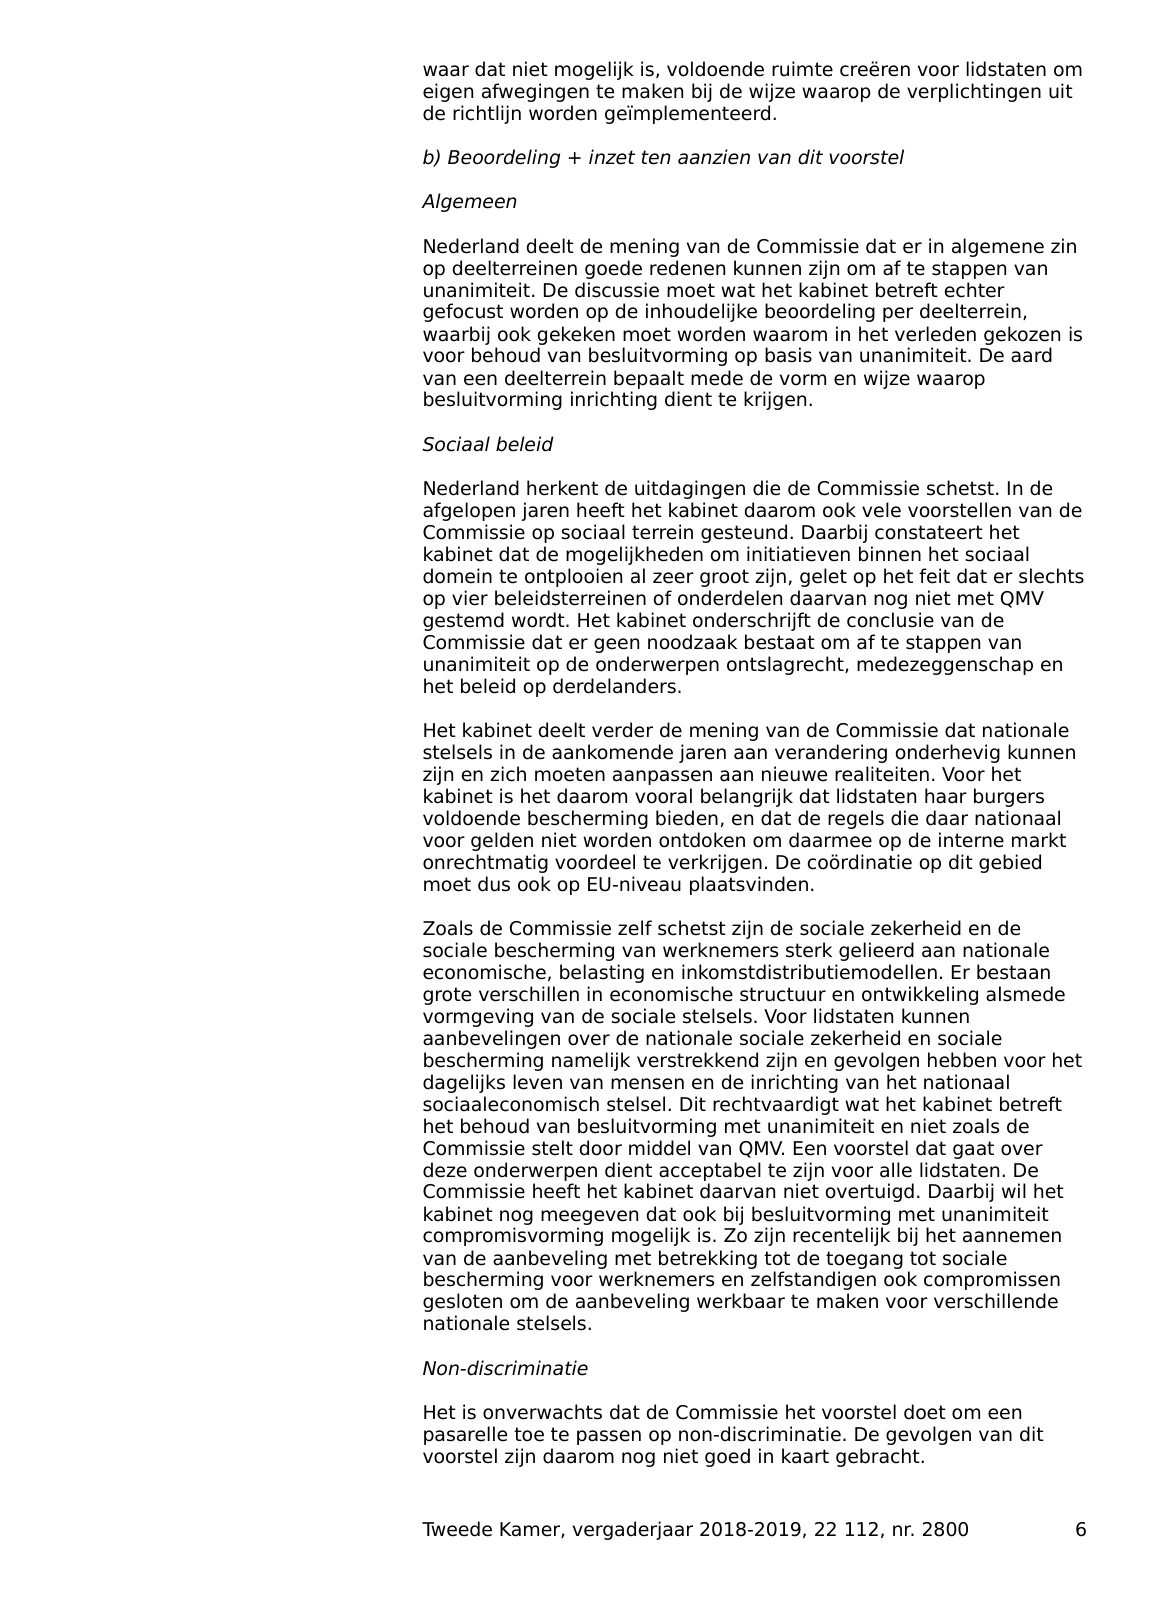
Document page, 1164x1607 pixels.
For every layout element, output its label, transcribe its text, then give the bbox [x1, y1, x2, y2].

text waar dat niet mogelijk is, voldoende ruimte creëren voor lidstaten om eigen afwegingen te maken bij de wijze waarop de verplichtingen uit de richtlijn worden geïmplementeerd. [422, 59, 1087, 125]
text Nederland deelt de mening van de Commissie dat er in algemene zin op deelterreinen goede redenen kunnen zijn om af te stappen van unanimiteit. De discussie moet wat het kabinet betreft echter gefocust worden op de inhoudelijke beoordeling per deelterrein, waarbij ook gekeken moet worden waarom in het verleden gekozen is voor behoud van besluitvorming op basis van unanimiteit. De aard van een deelterrein bepaalt mede de vorm en wijze waarop besluitvorming inrichting dient te krijgen. [422, 236, 1087, 411]
subtitle Sociaal beleid [422, 433, 1087, 456]
text Het kabinet deelt verder de mening van de Commissie dat nationale stelsels in de aankomende jaren aan verandering onderhevig kunnen zijn en zich moeten aanpassen aan nieuwe realiteiten. Voor het kabinet is het daarom vooral belangrijk dat lidstaten haar burgers voldoende bescherming bieden, en dat de regels die daar nationaal voor gelden niet worden ontdoken om daarmee op de interne markt onrechtmatig voordeel te verkrijgen. De coördinatie op dit gebied moet dus ook op EU-niveau plaatsvinden. [422, 720, 1087, 896]
subtitle b) Beoordeling + inzet ten aanzien van dit voorstel [422, 147, 1087, 169]
text Zoals de Commissie zelf schetst zijn de sociale zekerheid en de sociale bescherming van werknemers sterk gelieerd aan nationale economische, belasting en inkomstdistributiemodellen. Er bestaan grote verschillen in economische structuur en ontwikkeling alsmede vormgeving van de sociale stelsels. Voor lidstaten kunnen aanbevelingen over de nationale sociale zekerheid en sociale bescherming namelijk verstrekkend zijn en gevolgen hebben voor het dagelijks leven van mensen en de inrichting van het nationaal sociaaleconomisch stelsel. Dit rechtvaardigt wat het kabinet betreft het behoud van besluitvorming met unanimiteit en niet zoals de Commissie stelt door middel van QMV. Een voorstel dat gaat over deze onderwerpen dient acceptabel te zijn voor alle lidstaten. De Commissie heeft het kabinet daarvan niet overtuigd. Daarbij wil het kabinet nog meegeven dat ook bij besluitvorming met unanimiteit compromisvorming mogelijk is. Zo zijn recentelijk bij het aannemen van de aanbeveling met betrekking tot de toegang tot sociale bescherming voor werknemers en zelfstandigen ook compromissen gesloten om de aanbeveling werkbaar te maken voor verschillende nationale stelsels. [422, 918, 1087, 1335]
subtitle Algemeen [422, 191, 1087, 213]
text Nederland herkent de uitdagingen die de Commissie schetst. In de afgelopen jaren heeft het kabinet daarom ook vele voorstellen van de Commissie op sociaal terrein gesteund. Daarbij constateert het kabinet dat de mogelijkheden om initiatieven binnen het sociaal domein te ontplooien al zeer groot zijn, gelet op het feit dat er slechts op vier beleidsterreinen of onderdelen daarvan nog niet met QMV gestemd wordt. Het kabinet onderschrijft de conclusie van de Commissie dat er geen noodzaak bestaat om af te stappen van unanimiteit op de onderwerpen ontslagrecht, medezeggenschap en het beleid op derdelanders. [422, 478, 1087, 697]
text Het is onverwachts dat de Commissie het voorstel doet om een pasarelle toe te passen op non-discriminatie. De gevolgen van dit voorstel zijn daarom nog niet goed in kaart gebracht. [422, 1402, 1087, 1468]
subtitle Non-discriminatie [422, 1357, 1087, 1379]
